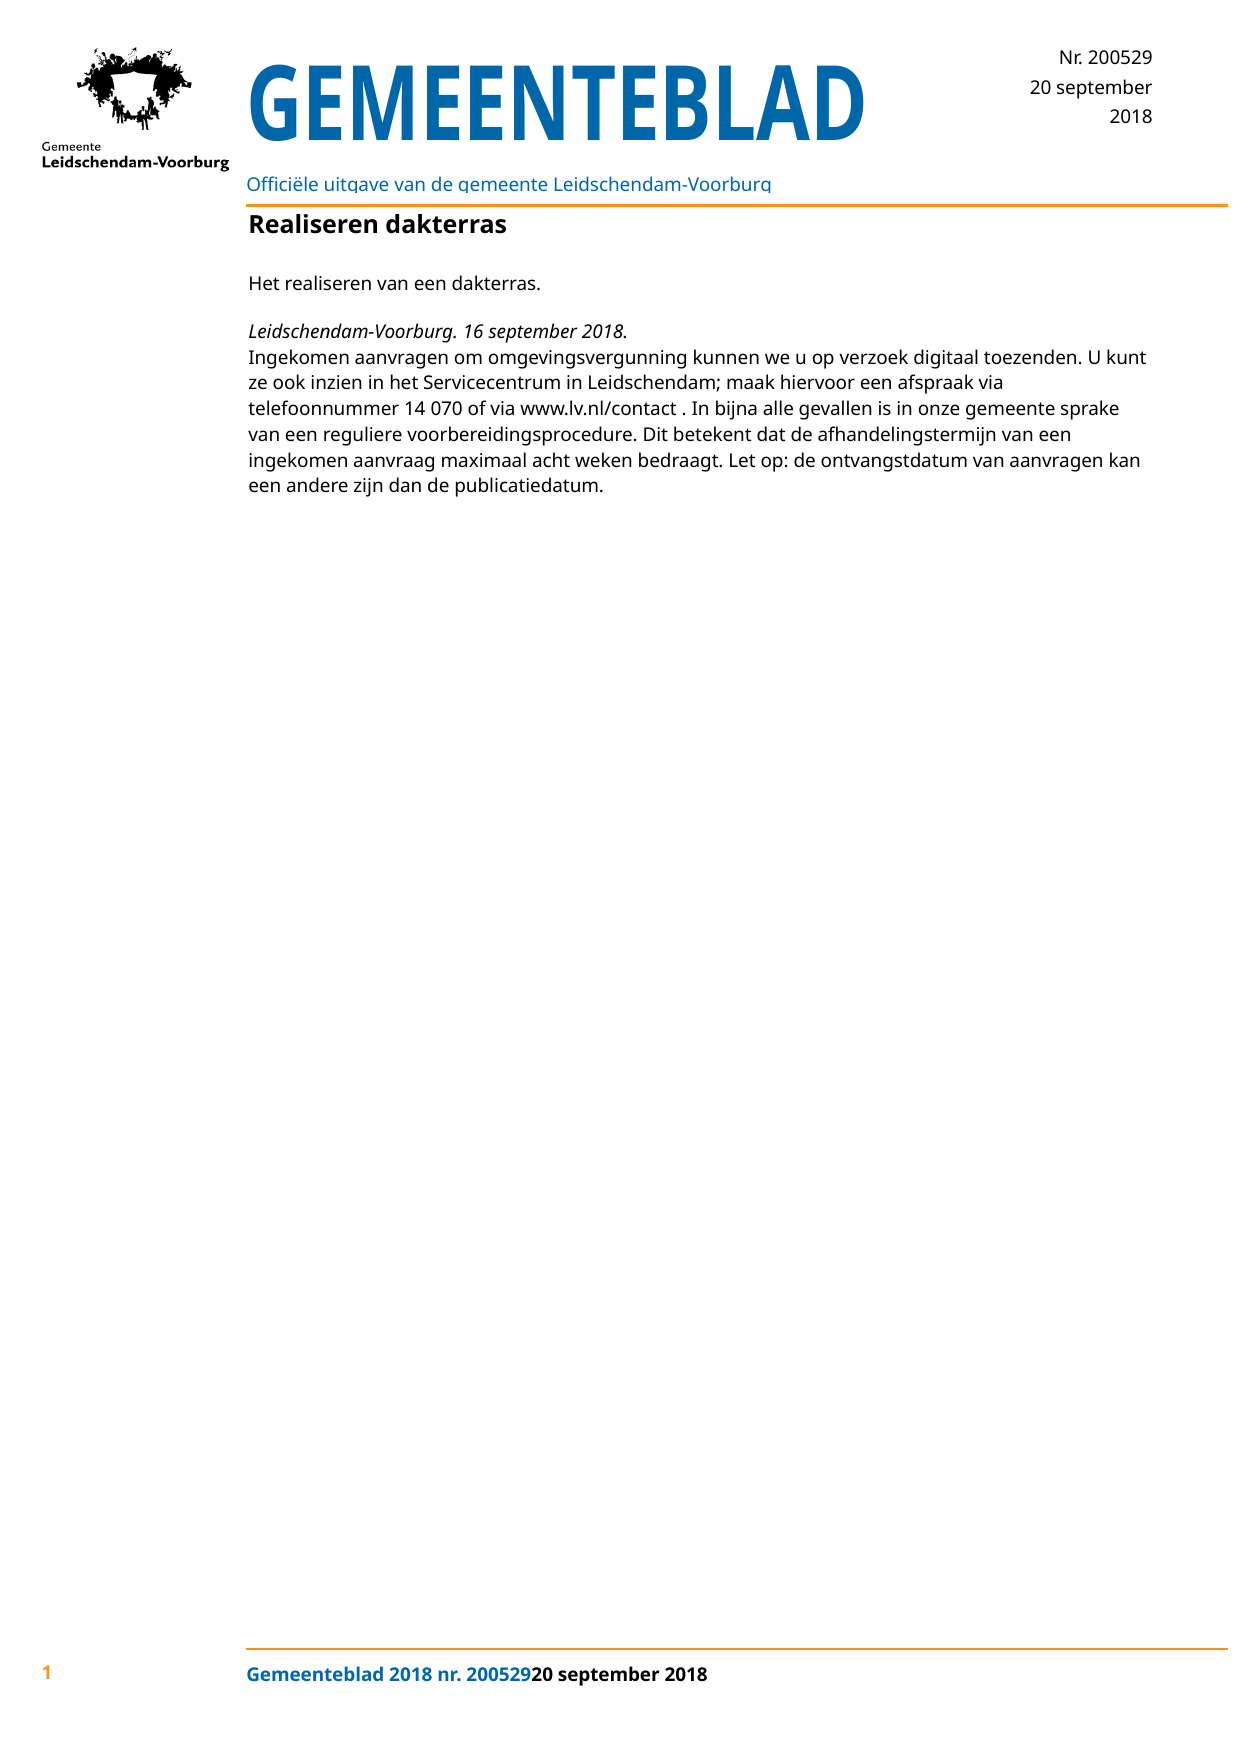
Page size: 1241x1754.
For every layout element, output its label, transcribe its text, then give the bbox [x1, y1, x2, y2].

text Ingekomen aanvragen om omgevingsvergunning kunnen we u op verzoek digitaal toezenden. U kunt ze ook inzien in het Servicecentrum in Leidschendam; maak hiervoor een afspraak via telefoonnummer 14 070 of via www.lv.nl/contact . In bijna alle gevallen is in onze gemeente sprake van een reguliere voorbereidingsprocedure. Dit betekent dat de afhandelingstermijn van een ingekomen aanvraag maximaal acht weken bedraagt. Let op: de ontvangstdatum van aanvragen kan een andere zijn dan de publicatiedatum. [248, 344, 1152, 498]
picture [41, 47, 231, 172]
text Leidschendam-Voorburg. 16 september 2018. [248, 318, 1152, 344]
text Realiseren dakterras [248, 207, 1152, 241]
text Het realiseren van een dakterras. [248, 270, 1152, 296]
